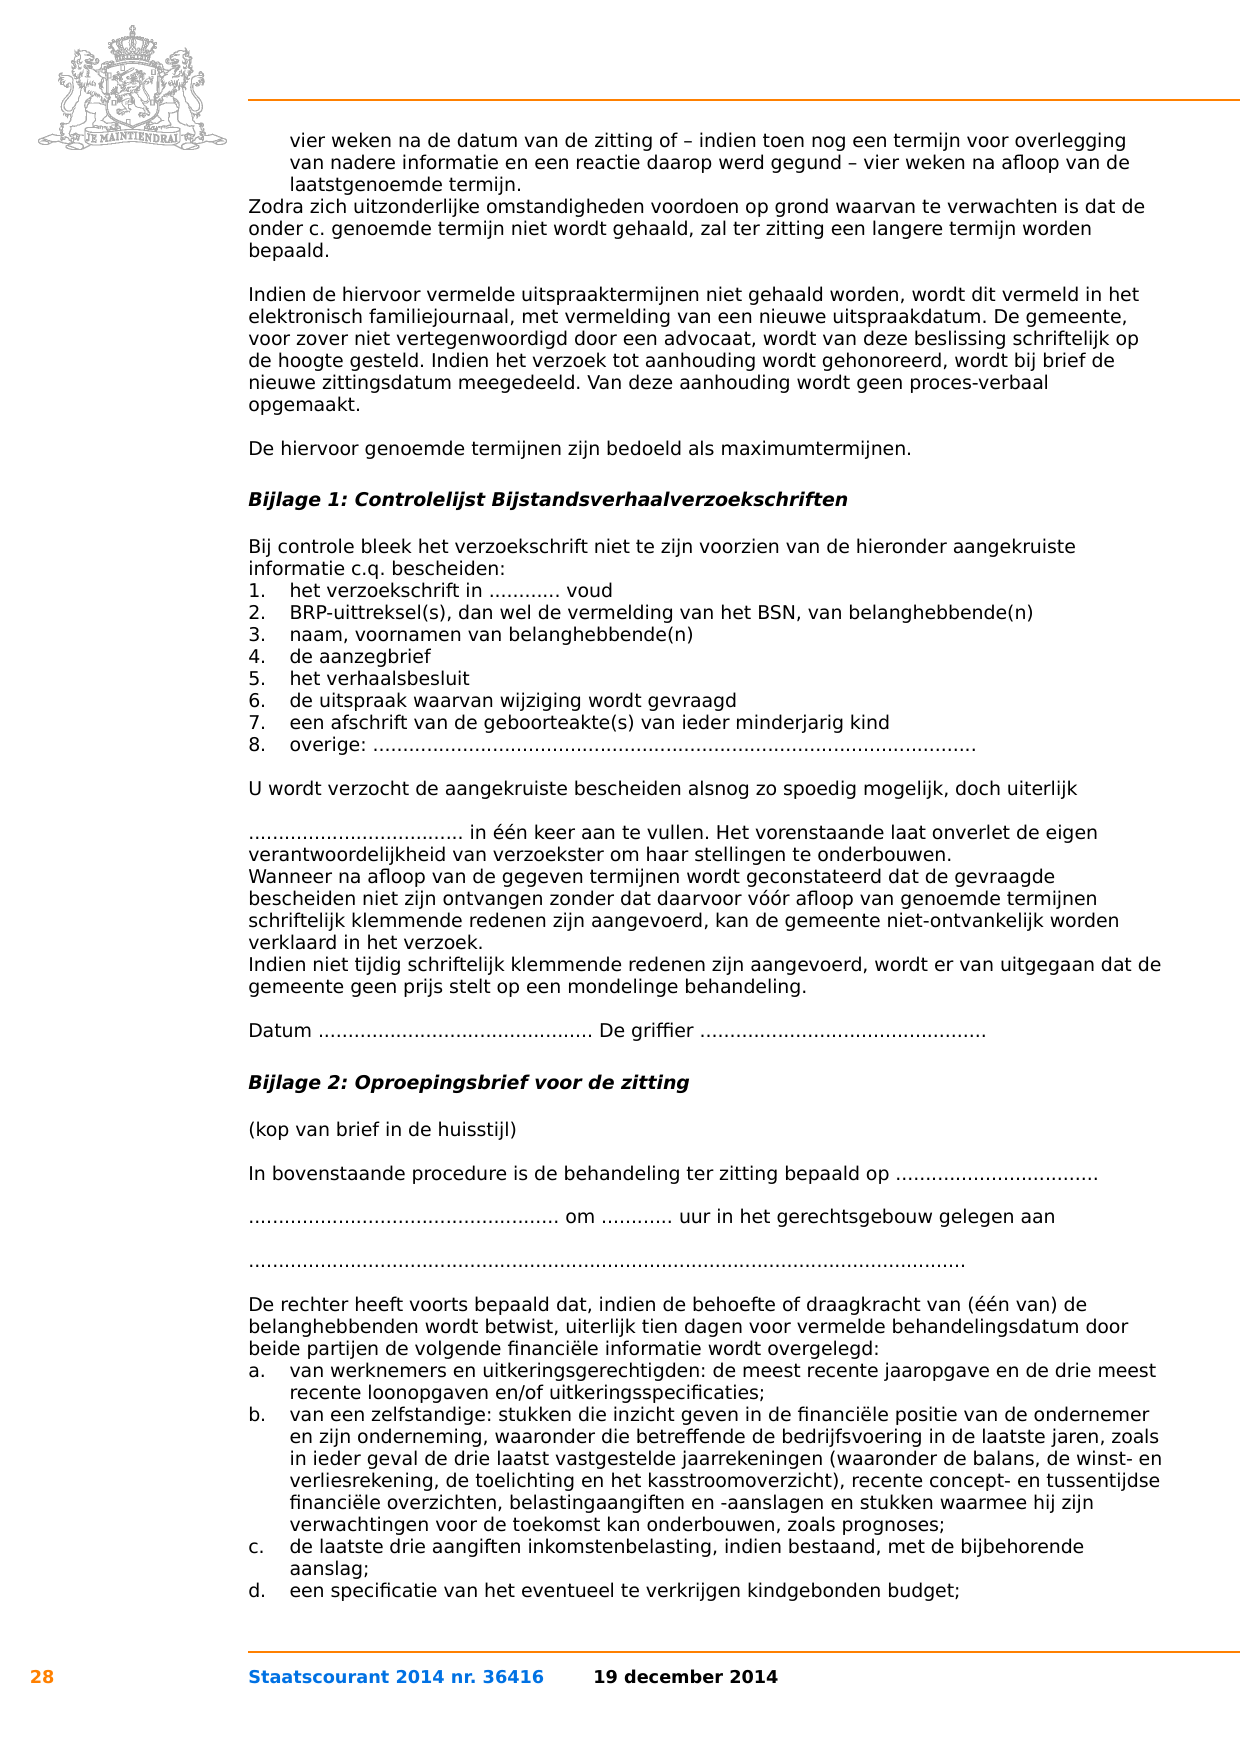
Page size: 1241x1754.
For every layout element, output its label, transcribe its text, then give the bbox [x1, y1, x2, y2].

text 4. de aanzegbrief [248, 646, 1163, 668]
text U wordt verzocht de aangekruiste bescheiden alsnog zo spoedig mogelijk, doch uiterlijk [248, 778, 1163, 800]
text Zodra zich uitzonderlijke omstandigheden voordoen op grond waarvan te verwachten is dat de onder c. genoemde termijn niet wordt gehaald, zal ter zitting een langere termijn worden bepaald. [248, 196, 1163, 262]
text 5. het verhaalsbesluit [248, 668, 1163, 690]
text 7. een afschrift van de geboorteakte(s) van ieder minderjarig kind [248, 712, 1163, 734]
text 8. overige: ..................................................................................................... [248, 734, 1163, 756]
subtitle Bijlage 1: Controlelijst Bijstandsverhaalverzoekschriften [248, 489, 1163, 511]
text Indien de hiervoor vermelde uitspraaktermijnen niet gehaald worden, wordt dit vermeld in het elektronisch familiejournaal, met vermelding van een nieuwe uitspraakdatum. De gemeente, voor zover niet vertegenwoordigd door een advocaat, wordt van deze beslissing schriftelijk op de hoogte gesteld. Indien het verzoek tot aanhouding wordt gehonoreerd, wordt bij brief de nieuwe zittingsdatum meegedeeld. Van deze aanhouding wordt geen proces-verbaal opgemaakt. [248, 284, 1163, 416]
text Indien niet tijdig schriftelijk klemmende redenen zijn aangevoerd, wordt er van uitgegaan dat de gemeente geen prijs stelt op een mondelinge behandeling. [248, 954, 1163, 998]
text .................................... in één keer aan te vullen. Het vorenstaande laat onverlet de eigen verantwoordelijkheid van verzoekster om haar stellingen te onderbouwen. [248, 822, 1163, 866]
text De hiervoor genoemde termijnen zijn bedoeld als maximumtermijnen. [248, 437, 1163, 459]
text 2. BRP-uittreksel(s), dan wel de vermelding van het BSN, van belanghebbende(n) [248, 602, 1163, 624]
text d. een specificatie van het eventueel te verkrijgen kindgebonden budget; [248, 1580, 1163, 1602]
text ........................................................................................................................ [248, 1250, 1163, 1272]
text c. de laatste drie aangiften inkomstenbelasting, indien bestaand, met de bijbehorende aanslag; [248, 1536, 1163, 1580]
picture [38, 25, 227, 150]
text (kop van brief in de huisstijl) [248, 1118, 1163, 1141]
text 6. de uitspraak waarvan wijziging wordt gevraagd [248, 690, 1163, 712]
text Datum .............................................. De griffier ................................................ [248, 1019, 1163, 1042]
text In bovenstaande procedure is de behandeling ter zitting bepaald op .................................. [248, 1162, 1163, 1184]
text Bij controle bleek het verzoekschrift niet te zijn voorzien van de hieronder aangekruiste informatie c.q. bescheiden: [248, 536, 1163, 580]
text .................................................... om ............ uur in het gerechtsgebouw gelegen aan [248, 1206, 1163, 1228]
text Wanneer na afloop van de gegeven termijnen wordt geconstateerd dat de gevraagde bescheiden niet zijn ontvangen zonder dat daarvoor vóór afloop van genoemde termijnen schriftelijk klemmende redenen zijn aangevoerd, kan de gemeente niet-ontvankelijk worden verklaard in het verzoek. [248, 866, 1163, 954]
text De rechter heeft voorts bepaald dat, indien de behoefte of draagkracht van (één van) de belanghebbenden wordt betwist, uiterlijk tien dagen voor vermelde behandelingsdatum door beide partijen de volgende financiële informatie wordt overgelegd: [248, 1294, 1163, 1360]
text b. van een zelfstandige: stukken die inzicht geven in de financiële positie van de ondernemer en zijn onderneming, waaronder die betreffende de bedrijfsvoering in de laatste jaren, zoals in ieder geval de drie laatst vastgestelde jaarrekeningen (waaronder de balans, de winst- en verliesrekening, de toelichting en het kasstroomoverzicht), recente concept- en tussentijdse financiële overzichten, belastingaangiften en -aanslagen en stukken waarmee hij zijn verwachtingen voor de toekomst kan onderbouwen, zoals prognoses; [248, 1404, 1163, 1536]
text a. van werknemers en uitkeringsgerechtigden: de meest recente jaaropgave en de drie meest recente loonopgaven en/of uitkeringsspecificaties; [248, 1360, 1163, 1404]
text 3. naam, voornamen van belanghebbende(n) [248, 624, 1163, 646]
text 1. het verzoekschrift in ............ voud [248, 580, 1163, 602]
subtitle Bijlage 2: Oproepingsbrief voor de zitting [248, 1072, 1163, 1093]
text vier weken na de datum van de zitting of – indien toen nog een termijn voor overlegging van nadere informatie en een reactie daarop werd gegund – vier weken na afloop van de laatstgenoemde termijn. [289, 130, 1163, 196]
